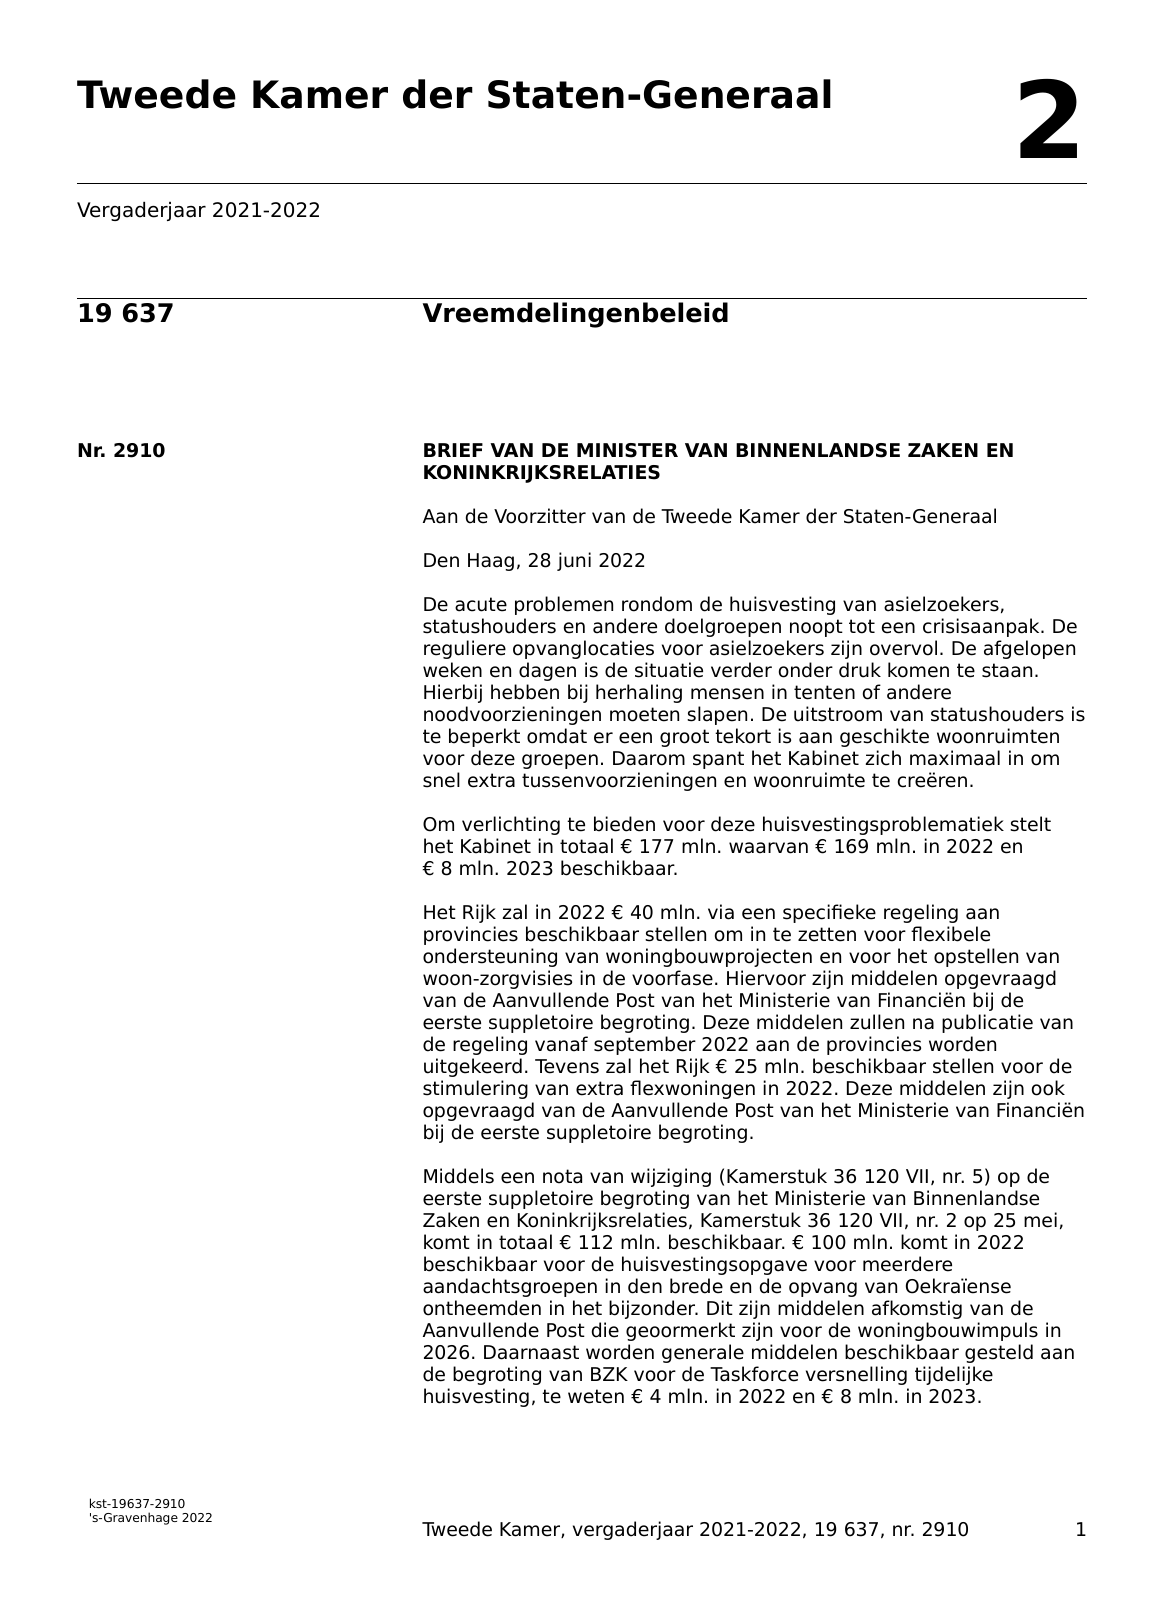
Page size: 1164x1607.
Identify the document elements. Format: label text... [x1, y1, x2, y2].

text 's-Gravenhage 2022 [88, 1511, 323, 1525]
text Om verlichting te bieden voor deze huisvestingsproblematiek stelt het Kabinet in totaal € 177 mln. waarvan € 169 mln. in 2022 en € 8 mln. 2023 beschikbaar. [422, 814, 1087, 880]
table_header Tweede Kamer der Staten-Generaal [77, 59, 886, 183]
table_cell Vergaderjaar 2021-2022 [77, 184, 1087, 298]
text Het Rijk zal in 2022 € 40 mln. via een specifieke regeling aan provincies beschikbaar stellen om in te zetten voor flexibele ondersteuning van woningbouwprojecten en voor het opstellen van woon-zorgvisies in de voorfase. Hiervoor zijn middelen opgevraagd van de Aanvullende Post van het Ministerie van Financiën bij de eerste suppletoire begroting. Deze middelen zullen na publicatie van de regeling vanaf september 2022 aan de provincies worden uitgekeerd. Tevens zal het Rijk € 25 mln. beschikbaar stellen voor de stimulering van extra flexwoningen in 2022. Deze middelen zijn ook opgevraagd van de Aanvullende Post van het Ministerie van Financiën bij de eerste suppletoire begroting. [422, 902, 1087, 1144]
table_header 2 [886, 59, 1087, 183]
text Den Haag, 28 juni 2022 [422, 550, 1087, 572]
subtitle 19 637 Vreemdelingenbeleid [77, 299, 1087, 329]
subtitle Nr. 2910 BRIEF VAN DE MINISTER VAN BINNENLANDSE ZAKEN EN KONINKRIJKSRELATIES [77, 440, 1087, 484]
text kst-19637-2910 [88, 1497, 323, 1511]
text Middels een nota van wijziging (Kamerstuk 36 120 VII, nr. 5) op de eerste suppletoire begroting van het Ministerie van Binnenlandse Zaken en Koninkrijksrelaties, Kamerstuk 36 120 VII, nr. 2 op 25 mei, komt in totaal € 112 mln. beschikbaar. € 100 mln. komt in 2022 beschikbaar voor de huisvestingsopgave voor meerdere aandachtsgroepen in den brede en de opvang van Oekraïense ontheemden in het bijzonder. Dit zijn middelen afkomstig van de Aanvullende Post die geoormerkt zijn voor de woningbouwimpuls in 2026. Daarnaast worden generale middelen beschikbaar gesteld aan de begroting van BZK voor de Taskforce versnelling tijdelijke huisvesting, te weten € 4 mln. in 2022 en € 8 mln. in 2023. [422, 1166, 1087, 1408]
text De acute problemen rondom de huisvesting van asielzoekers, statushouders en andere doelgroepen noopt tot een crisisaanpak. De reguliere opvanglocaties voor asielzoekers zijn overvol. De afgelopen weken en dagen is de situatie verder onder druk komen te staan. Hierbij hebben bij herhaling mensen in tenten of andere noodvoorzieningen moeten slapen. De uitstroom van statushouders is te beperkt omdat er een groot tekort is aan geschikte woonruimten voor deze groepen. Daarom spant het Kabinet zich maximaal in om snel extra tussenvoorzieningen en woonruimte te creëren. [422, 594, 1087, 792]
text Aan de Voorzitter van de Tweede Kamer der Staten-Generaal [422, 506, 1087, 528]
